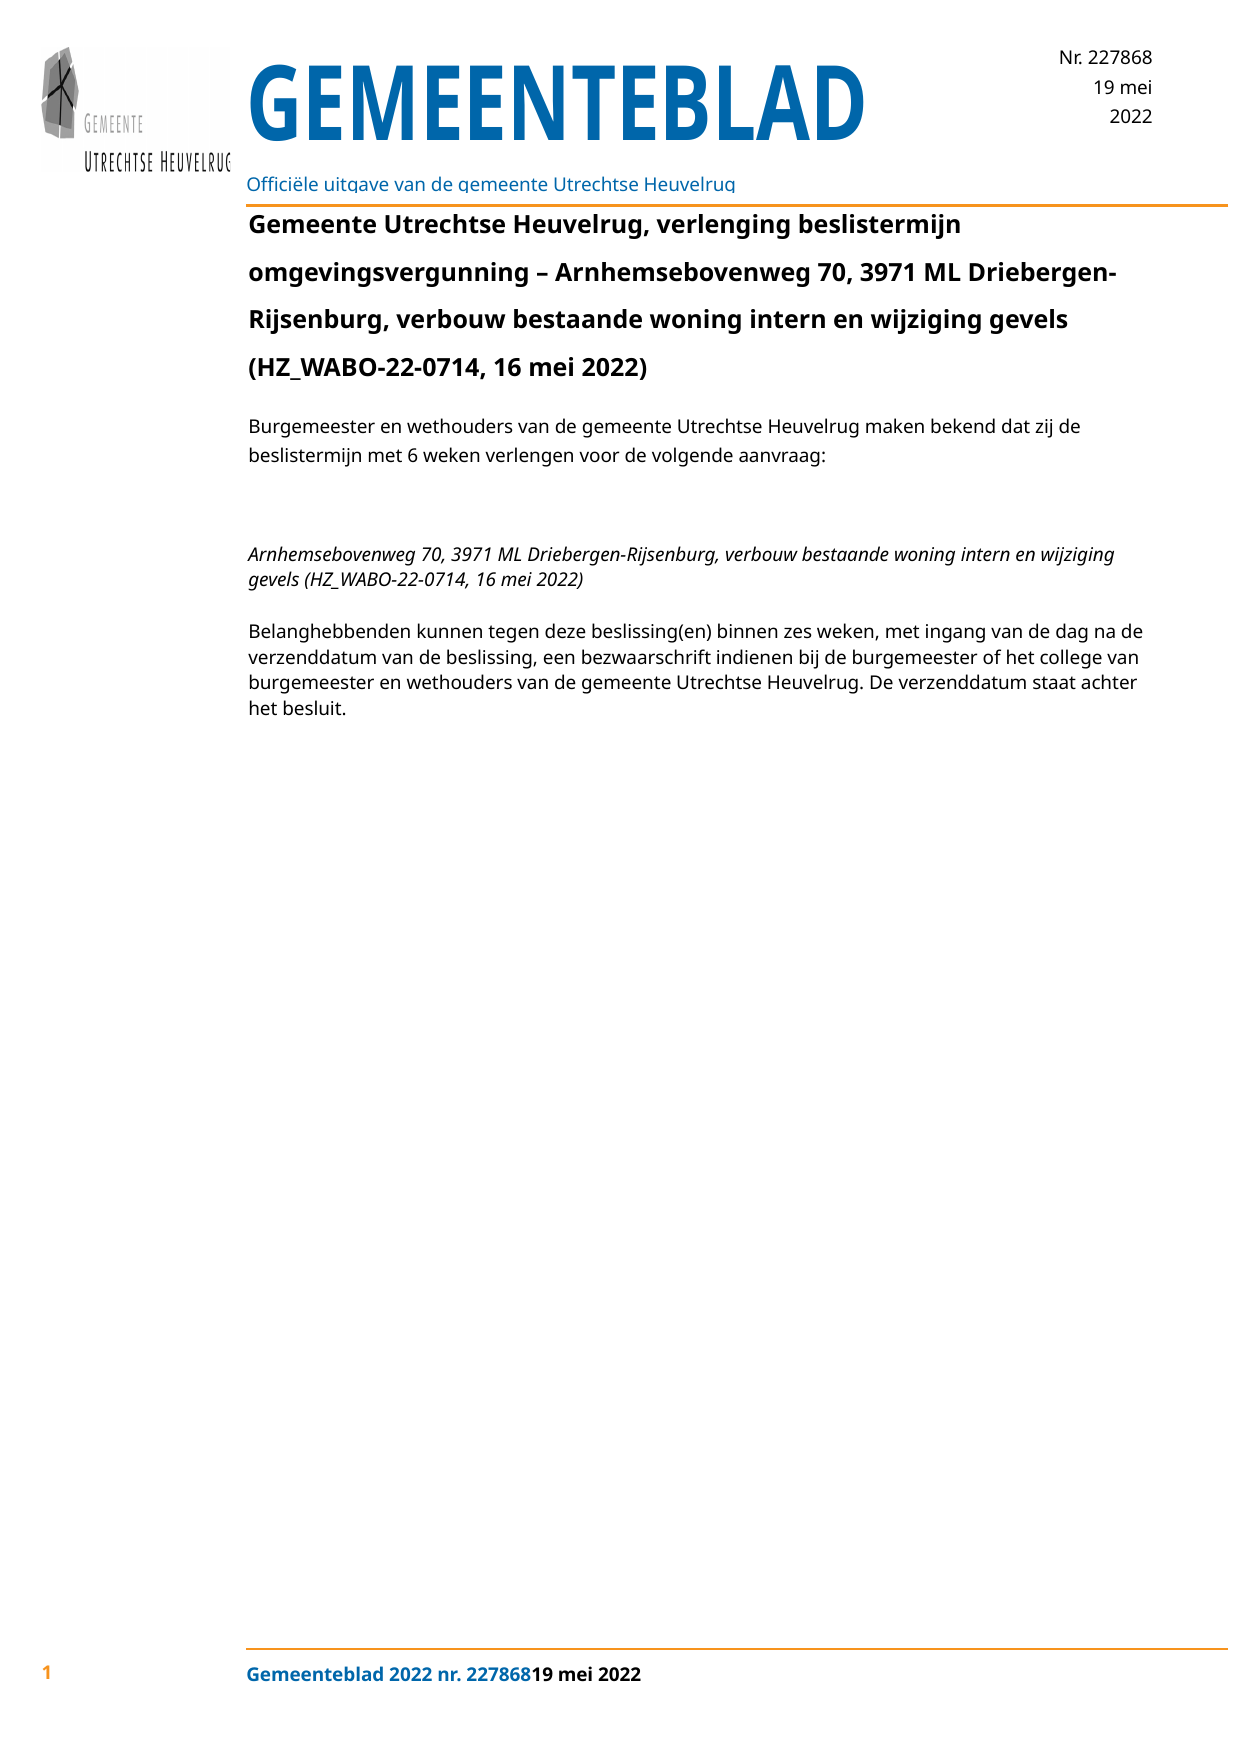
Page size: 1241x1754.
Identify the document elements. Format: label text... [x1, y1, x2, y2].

text Arnhemsebovenweg 70, 3971 ML Driebergen-Rijsenburg, verbouw bestaande woning intern en wijziging gevels (HZ_WABO-22-0714, 16 mei 2022) [248, 541, 1152, 592]
picture [41, 47, 231, 172]
text Gemeente Utrechtse Heuvelrug, verlenging beslistermijn omgevingsvergunning – Arnhemsebovenweg 70, 3971 ML Driebergen-Rijsenburg, verbouw bestaande woning intern en wijziging gevels (HZ_WABO-22-0714, 16 mei 2022) [248, 207, 1152, 384]
text Burgemeester en wethouders van de gemeente Utrechtse Heuvelrug maken bekend dat zij de beslistermijn met 6 weken verlengen voor de volgende aanvraag: [248, 413, 1152, 468]
text Belanghebbenden kunnen tegen deze beslissing(en) binnen zes weken, met ingang van de dag na de verzenddatum van de beslissing, een bezwaarschrift indienen bij de burgemeester of het college van burgemeester en wethouders van de gemeente Utrechtse Heuvelrug. De verzenddatum staat achter het besluit. [248, 618, 1152, 721]
